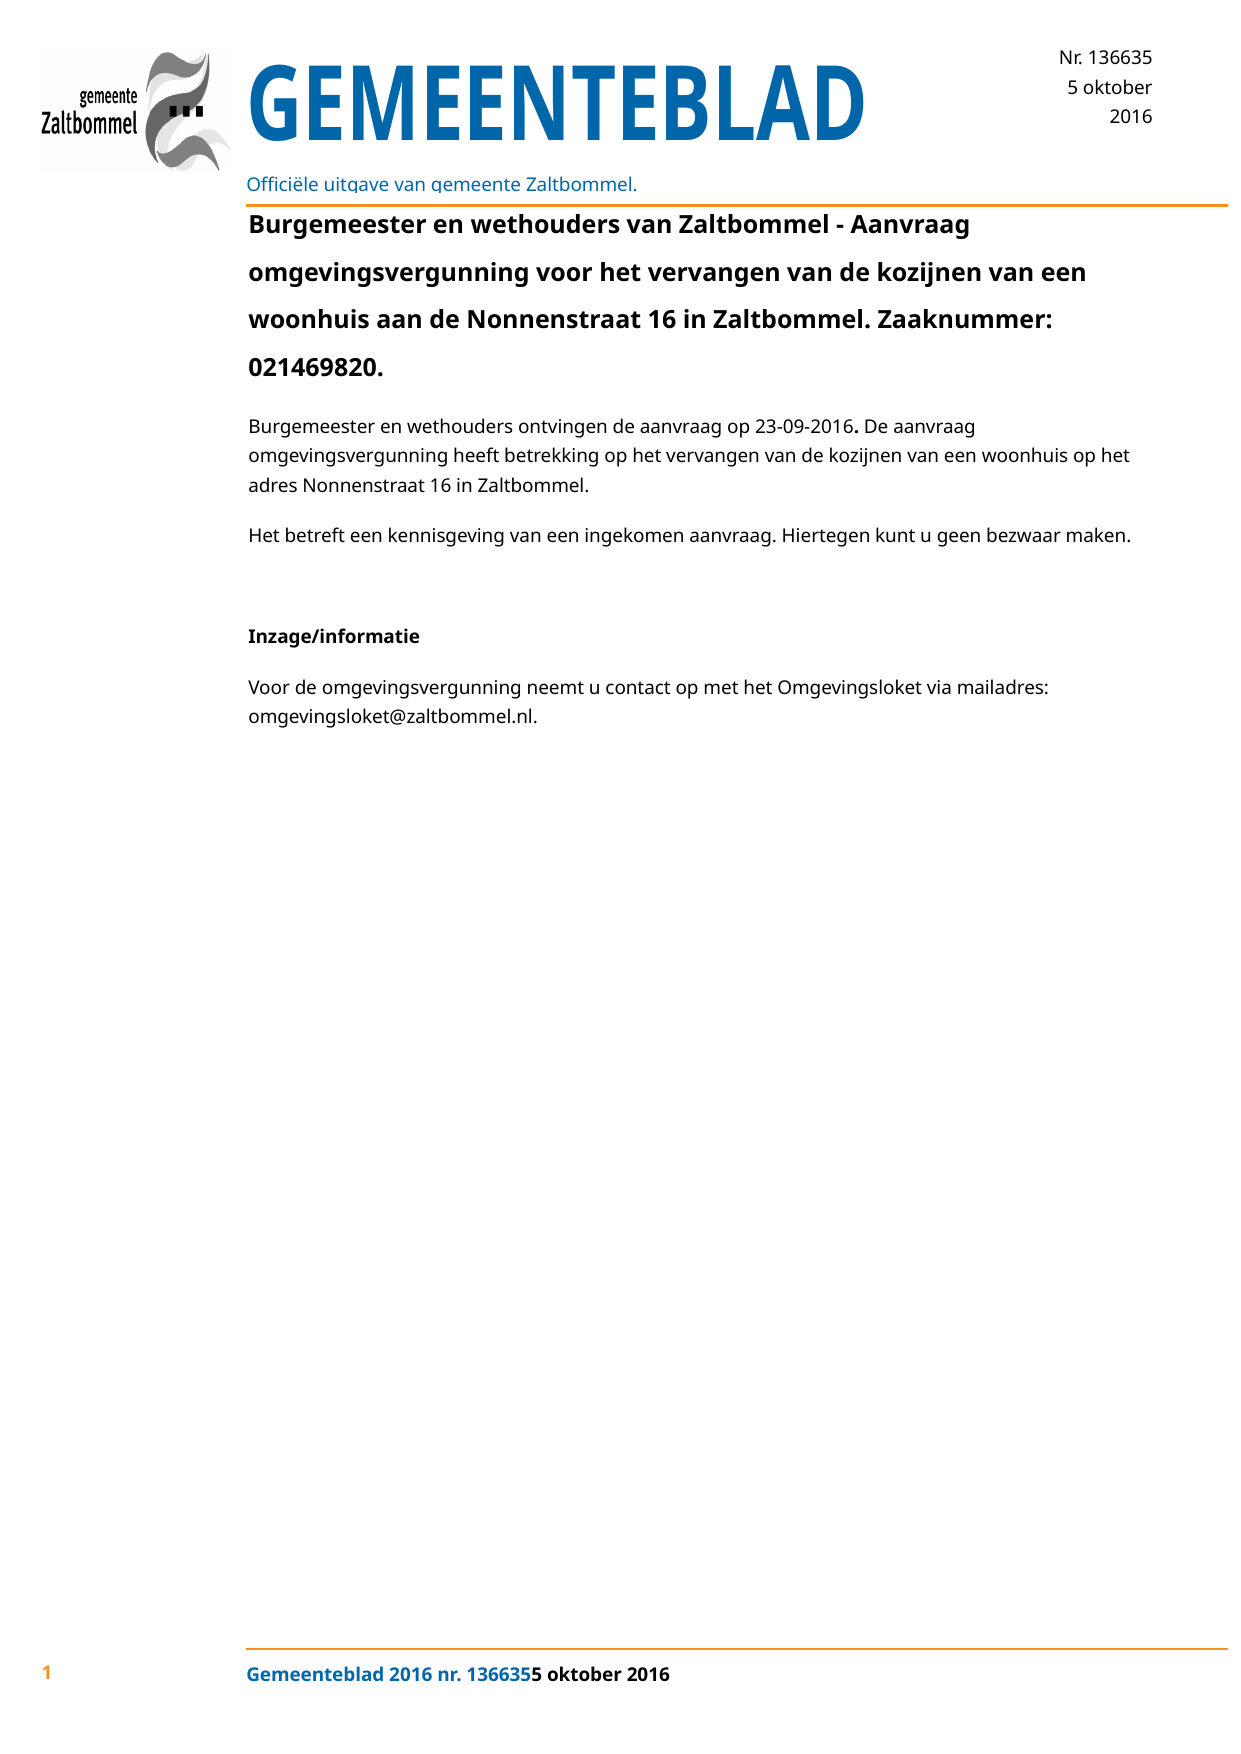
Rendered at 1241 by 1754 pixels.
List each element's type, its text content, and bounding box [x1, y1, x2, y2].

text Het betreft een kennisgeving van een ingekomen aanvraag. Hiertegen kunt u geen bezwaar maken. [248, 523, 1152, 548]
text Inzage/informatie [248, 623, 1152, 649]
text Burgemeester en wethouders van Zaltbommel - Aanvraag omgevingsvergunning voor het vervangen van de kozijnen van een woonhuis aan de Nonnenstraat 16 in Zaltbommel. Zaaknummer: 021469820. [248, 207, 1152, 384]
picture [41, 47, 231, 172]
text Voor de omgevingsvergunning neemt u contact op met het Omgevingsloket via mailadres: omgevingsloket@zaltbommel.nl. [248, 674, 1152, 729]
text Burgemeester en wethouders ontvingen de aanvraag op 23-09-2016. De aanvraag omgevingsvergunning heeft betrekking op het vervangen van de kozijnen van een woonhuis op het adres Nonnenstraat 16 in Zaltbommel. [248, 413, 1152, 498]
